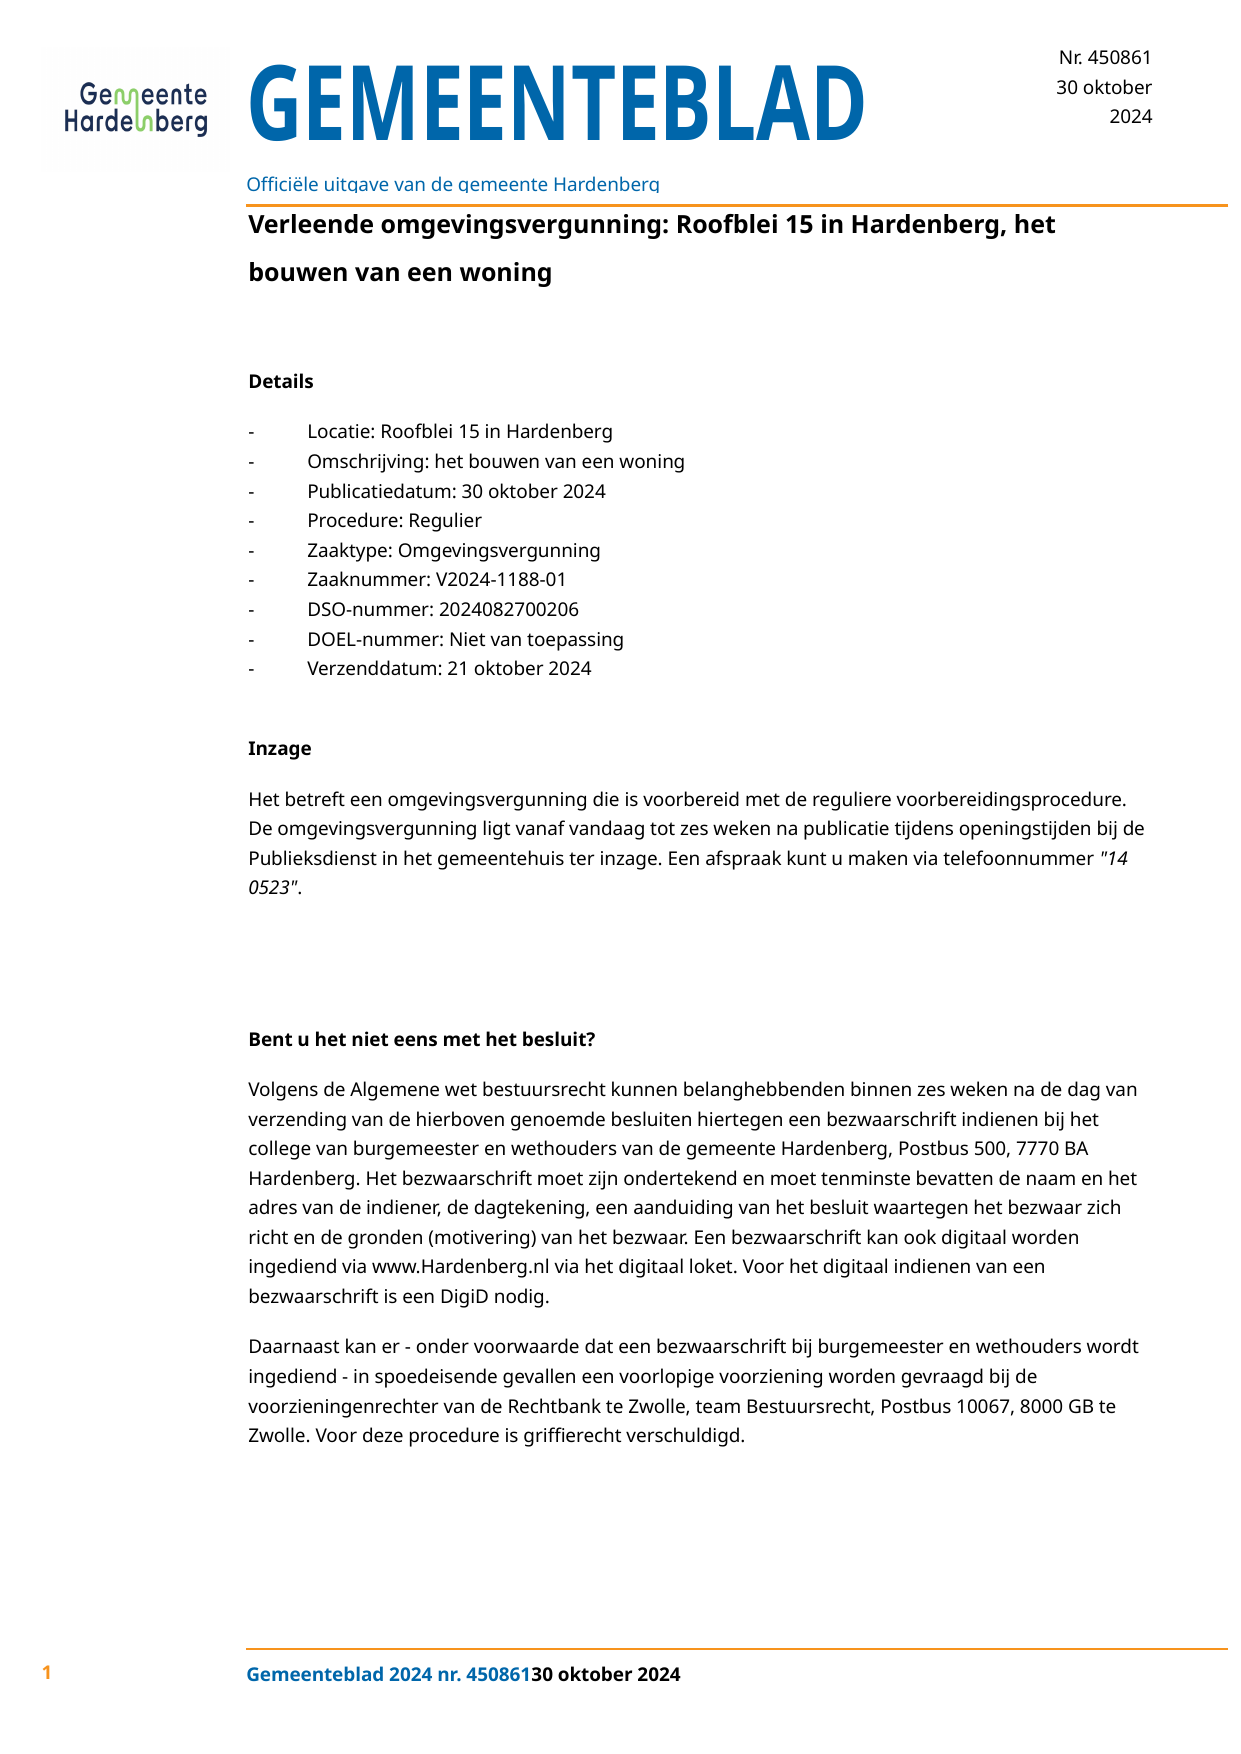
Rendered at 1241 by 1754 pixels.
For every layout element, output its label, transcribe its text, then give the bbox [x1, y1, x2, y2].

list Zaaknummer: V2024-1188-01 [248, 567, 1152, 592]
list Publicatiedatum: 30 oktober 2024 [248, 478, 1152, 504]
text Volgens de Algemene wet bestuursrecht kunnen belanghebbenden binnen zes weken na de dag van verzending van de hierboven genoemde besluiten hiertegen een bezwaarschrift indienen bij het college van burgemeester en wethouders van de gemeente Hardenberg, Postbus 500, 7770 BA Hardenberg. Het bezwaarschrift moet zijn ondertekend en moet tenminste bevatten de naam en het adres van de indiener, de dagtekening, een aanduiding van het besluit waartegen het bezwaar zich richt en de gronden (motivering) van het bezwaar. Een bezwaarschrift kan ook digitaal worden ingediend via www.Hardenberg.nl via het digitaal loket. Voor het digitaal indienen van een bezwaarschrift is een DigiD nodig. [248, 1076, 1152, 1309]
text Verleende omgevingsvergunning: Roofblei 15 in Hardenberg, het bouwen van een woning [248, 207, 1152, 288]
list Omschrijving: het bouwen van een woning [248, 448, 1152, 474]
list Locatie: Roofblei 15 in Hardenberg [248, 419, 1152, 444]
list Verzenddatum: 21 oktober 2024 [248, 655, 1152, 681]
text Het betreft een omgevingsvergunning die is voorbereid met de reguliere voorbereidingsprocedure. De omgevingsvergunning ligt vanaf vandaag tot zes weken na publicatie tijdens openingstijden bij de Publieksdienst in het gemeentehuis ter inzage. Een afspraak kunt u maken via telefoonnummer "14 0523". [248, 786, 1152, 900]
list Procedure: Regulier [248, 507, 1152, 533]
text Details [248, 368, 1152, 394]
list DOEL-nummer: Niet van toepassing [248, 626, 1152, 652]
list DSO-nummer: 2024082700206 [248, 596, 1152, 622]
text Bent u het niet eens met het besluit? [248, 1026, 1152, 1052]
picture [41, 47, 231, 172]
text Daarnaast kan er - onder voorwaarde dat een bezwaarschrift bij burgemeester en wethouders wordt ingediend - in spoedeisende gevallen een voorlopige voorziening worden gevraagd bij de voorzieningenrechter van de Rechtbank te Zwolle, team Bestuursrecht, Postbus 10067, 8000 GB te Zwolle. Voor deze procedure is griffierecht verschuldigd. [248, 1334, 1152, 1448]
text Inzage [248, 735, 1152, 761]
list Zaaktype: Omgevingsvergunning [248, 537, 1152, 563]
